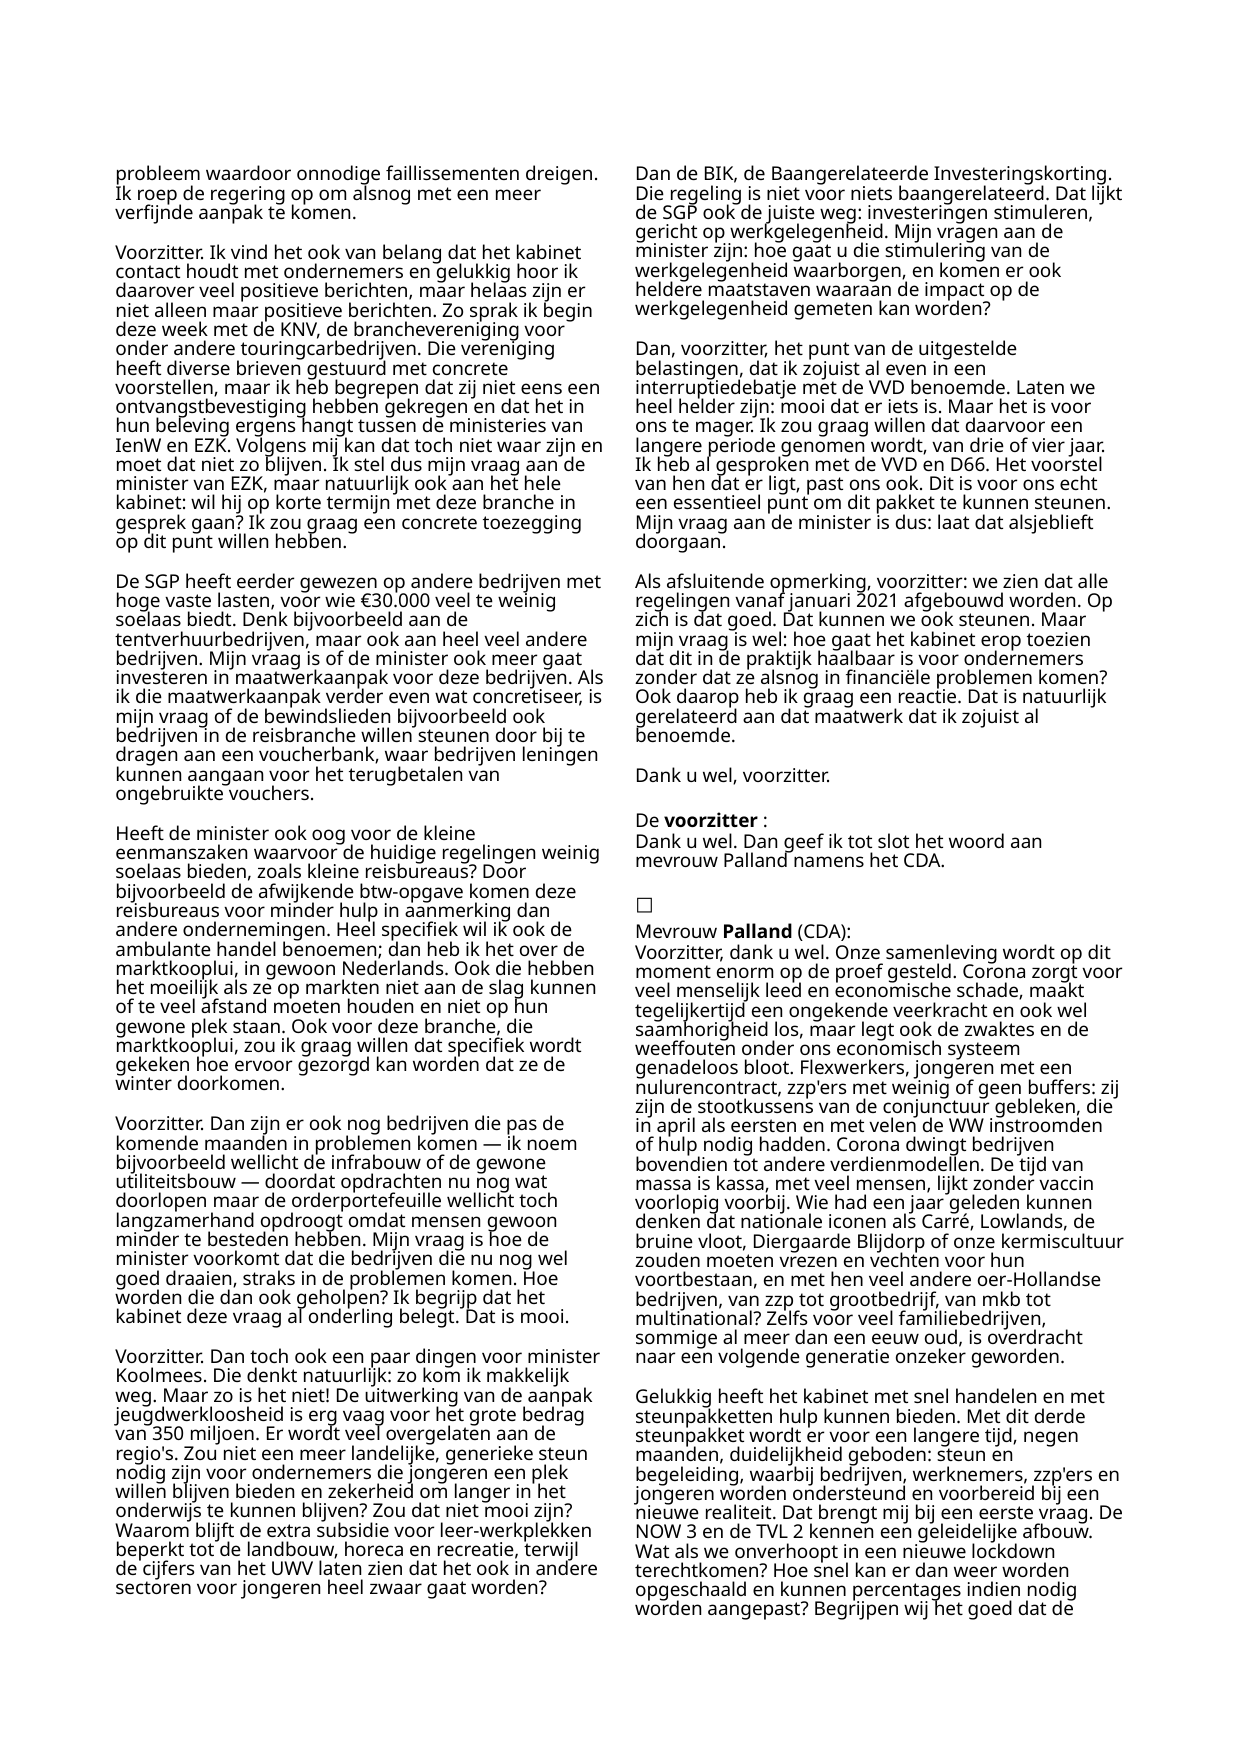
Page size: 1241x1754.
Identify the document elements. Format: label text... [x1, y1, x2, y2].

text Dank u wel. Dan geef ik tot slot het woord aan mevrouw Palland namens het CDA. [635, 833, 1125, 871]
text Mevrouw Palland (CDA): [635, 918, 1125, 944]
text probleem waardoor onnodige faillissementen dreigen. Ik roep de regering op om alsnog met een meer verfijnde aanpak te komen. [115, 165, 605, 223]
text Voorzitter. Dan zijn er ook nog bedrijven die pas de komende maanden in problemen komen — ik noem bijvoorbeeld wellicht de infrabouw of de gewone utiliteitsbouw — doordat opdrachten nu nog wat doorlopen maar de orderportefeuille wellicht toch langzamerhand opdroogt omdat mensen gewoon minder te besteden hebben. Mijn vraag is hoe de minister voorkomt dat die bedrijven die nu nog wel goed draaien, straks in de problemen komen. Hoe worden die dan ook geholpen? Ik begrijp dat het kabinet deze vraag al onderling belegt. Dat is mooi. [115, 1115, 605, 1327]
text Als afsluitende opmerking, voorzitter: we zien dat alle regelingen vanaf januari 2021 afgebouwd worden. Op zich is dat goed. Dat kunnen we ook steunen. Maar mijn vraag is wel: hoe gaat het kabinet erop toezien dat dit in de praktijk haalbaar is voor ondernemers zonder dat ze alsnog in financiële problemen komen? Ook daarop heb ik graag een reactie. Dat is natuurlijk gerelateerd aan dat maatwerk dat ik zojuist al benoemde. [635, 573, 1125, 746]
text Dan de BIK, de Baangerelateerde Investeringskorting. Die regeling is niet voor niets baangerelateerd. Dat lijkt de SGP ook de juiste weg: investeringen stimuleren, gericht op werkgelegenheid. Mijn vragen aan de minister zijn: hoe gaat u die stimulering van de werkgelegenheid waarborgen, en komen er ook heldere maatstaven waaraan de impact op de werkgelegenheid gemeten kan worden? [635, 165, 1125, 319]
text Dank u wel, voorzitter. [635, 767, 1125, 786]
text ⬜ [635, 892, 1125, 918]
text De SGP heeft eerder gewezen op andere bedrijven met hoge vaste lasten, voor wie €30.000 veel te weinig soelaas biedt. Denk bijvoorbeeld aan de tentverhuurbedrijven, maar ook aan heel veel andere bedrijven. Mijn vraag is of de minister ook meer gaat investeren in maatwerkaanpak voor deze bedrijven. Als ik die maatwerkaanpak verder even wat concretiseer, is mijn vraag of de bewindslieden bijvoorbeeld ook bedrijven in de reisbranche willen steunen door bij te dragen aan een voucherbank, waar bedrijven leningen kunnen aangaan voor het terugbetalen van ongebruikte vouchers. [115, 573, 605, 804]
text Voorzitter. Ik vind het ook van belang dat het kabinet contact houdt met ondernemers en gelukkig hoor ik daarover veel positieve berichten, maar helaas zijn er niet alleen maar positieve berichten. Zo sprak ik begin deze week met de KNV, de branchevereniging voor onder andere touringcarbedrijven. Die vereniging heeft diverse brieven gestuurd met concrete voorstellen, maar ik heb begrepen dat zij niet eens een ontvangstbevestiging hebben gekregen en dat het in hun beleving ergens hangt tussen de ministeries van IenW en EZK. Volgens mij kan dat toch niet waar zijn en moet dat niet zo blijven. Ik stel dus mijn vraag aan de minister van EZK, maar natuurlijk ook aan het hele kabinet: wil hij op korte termijn met deze branche in gesprek gaan? Ik zou graag een concrete toezegging op dit punt willen hebben. [115, 244, 605, 552]
text Voorzitter, dank u wel. Onze samenleving wordt op dit moment enorm op de proef gesteld. Corona zorgt voor veel menselijk leed en economische schade, maakt tegelijkertijd een ongekende veerkracht en ook wel saamhorigheid los, maar legt ook de zwaktes en de weeffouten onder ons economisch systeem genadeloos bloot. Flexwerkers, jongeren met een nulurencontract, zzp'ers met weinig of geen buffers: zij zijn de stootkussens van de conjunctuur gebleken, die in april als eersten en met velen de WW instroomden of hulp nodig hadden. Corona dwingt bedrijven bovendien tot andere verdienmodellen. De tijd van massa is kassa, met veel mensen, lijkt zonder vaccin voorlopig voorbij. Wie had een jaar geleden kunnen denken dat nationale iconen als Carré, Lowlands, de bruine vloot, Diergaarde Blijdorp of onze kermiscultuur zouden moeten vrezen en vechten voor hun voortbestaan, en met hen veel andere oer-Hollandse bedrijven, van zzp tot grootbedrijf, van mkb tot multinational? Zelfs voor veel familiebedrijven, sommige al meer dan een eeuw oud, is overdracht naar een volgende generatie onzeker geworden. [635, 944, 1125, 1368]
text Gelukkig heeft het kabinet met snel handelen en met steunpakketten hulp kunnen bieden. Met dit derde steunpakket wordt er voor een langere tijd, negen maanden, duidelijkheid geboden: steun en begeleiding, waarbij bedrijven, werknemers, zzp'ers en jongeren worden ondersteund en voorbereid bij een nieuwe realiteit. Dat brengt mij bij een eerste vraag. De NOW 3 en de TVL 2 kennen een geleidelijke afbouw. Wat als we onverhoopt in een nieuwe lockdown terechtkomen? Hoe snel kan er dan weer worden opgeschaald en kunnen percentages indien nodig worden aangepast? Begrijpen wij het goed dat de [635, 1388, 1125, 1620]
text Heeft de minister ook oog voor de kleine eenmanszaken waarvoor de huidige regelingen weinig soelaas bieden, zoals kleine reisbureaus? Door bijvoorbeeld de afwijkende btw-opgave komen deze reisbureaus voor minder hulp in aanmerking dan andere ondernemingen. Heel specifiek wil ik ook de ambulante handel benoemen; dan heb ik het over de marktkooplui, in gewoon Nederlands. Ook die hebben het moeilijk als ze op markten niet aan de slag kunnen of te veel afstand moeten houden en niet op hun gewone plek staan. Ook voor deze branche, die marktkooplui, zou ik graag willen dat specifiek wordt gekeken hoe ervoor gezorgd kan worden dat ze de winter doorkomen. [115, 825, 605, 1095]
text De voorzitter : [635, 807, 1125, 833]
text Voorzitter. Dan toch ook een paar dingen voor minister Koolmees. Die denkt natuurlijk: zo kom ik makkelijk weg. Maar zo is het niet! De uitwerking van de aanpak jeugdwerkloosheid is erg vaag voor het grote bedrag van 350 miljoen. Er wordt veel overgelaten aan de regio's. Zou niet een meer landelijke, generieke steun nodig zijn voor ondernemers die jongeren een plek willen blijven bieden en zekerheid om langer in het onderwijs te kunnen blijven? Zou dat niet mooi zijn? Waarom blijft de extra subsidie voor leer-werkplekken beperkt tot de landbouw, horeca en recreatie, terwijl de cijfers van het UWV laten zien dat het ook in andere sectoren voor jongeren heel zwaar gaat worden? [115, 1348, 605, 1599]
text Dan, voorzitter, het punt van de uitgestelde belastingen, dat ik zojuist al even in een interruptiedebatje met de VVD benoemde. Laten we heel helder zijn: mooi dat er iets is. Maar het is voor ons te mager. Ik zou graag willen dat daarvoor een langere periode genomen wordt, van drie of vier jaar. Ik heb al gesproken met de VVD en D66. Het voorstel van hen dat er ligt, past ons ook. Dit is voor ons echt een essentieel punt om dit pakket te kunnen steunen. Mijn vraag aan de minister is dus: laat dat alsjeblieft doorgaan. [635, 340, 1125, 552]
